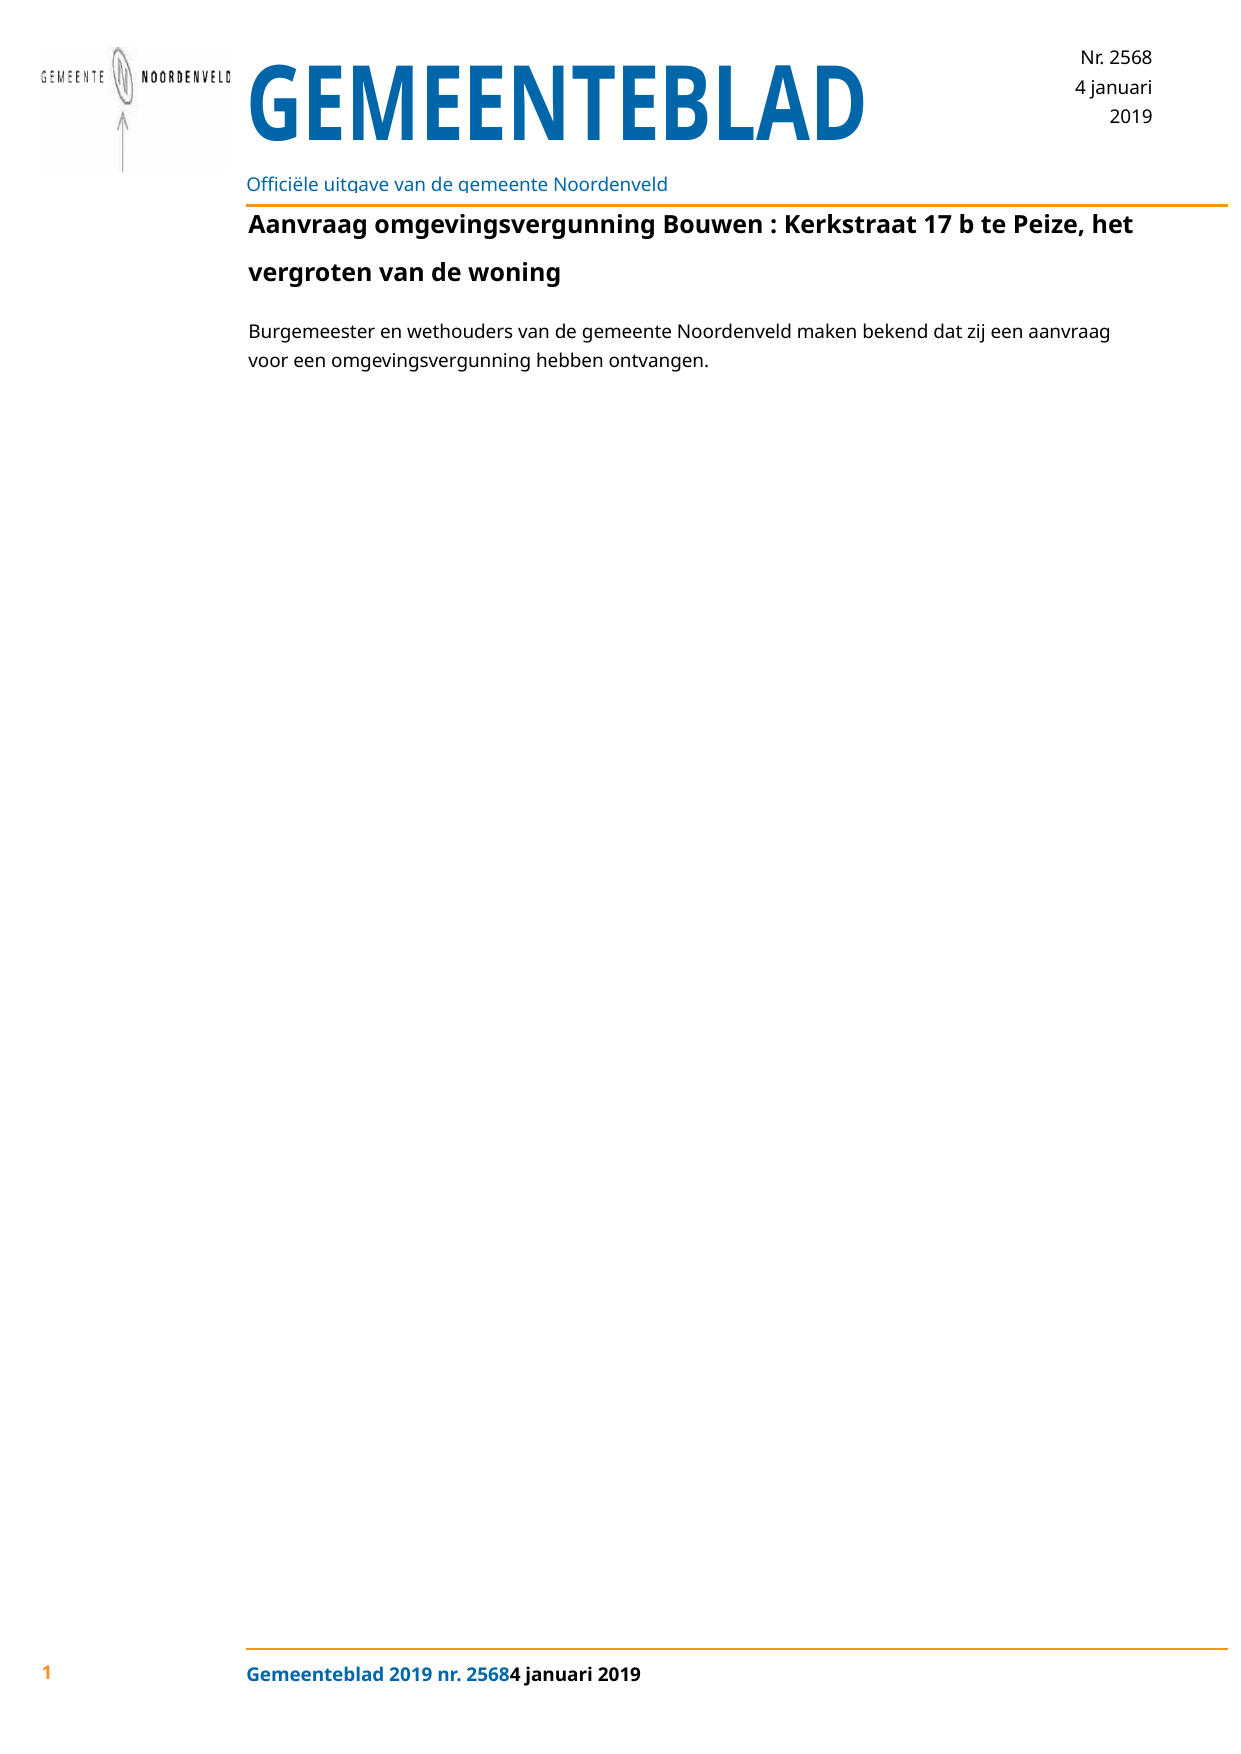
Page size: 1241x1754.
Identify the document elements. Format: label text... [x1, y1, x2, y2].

picture [41, 47, 231, 172]
text Burgemeester en wethouders van de gemeente Noordenveld maken bekend dat zij een aanvraag voor een omgevingsvergunning hebben ontvangen. [248, 318, 1152, 373]
text Aanvraag omgevingsvergunning Bouwen : Kerkstraat 17 b te Peize, het vergroten van de woning [248, 207, 1152, 288]
